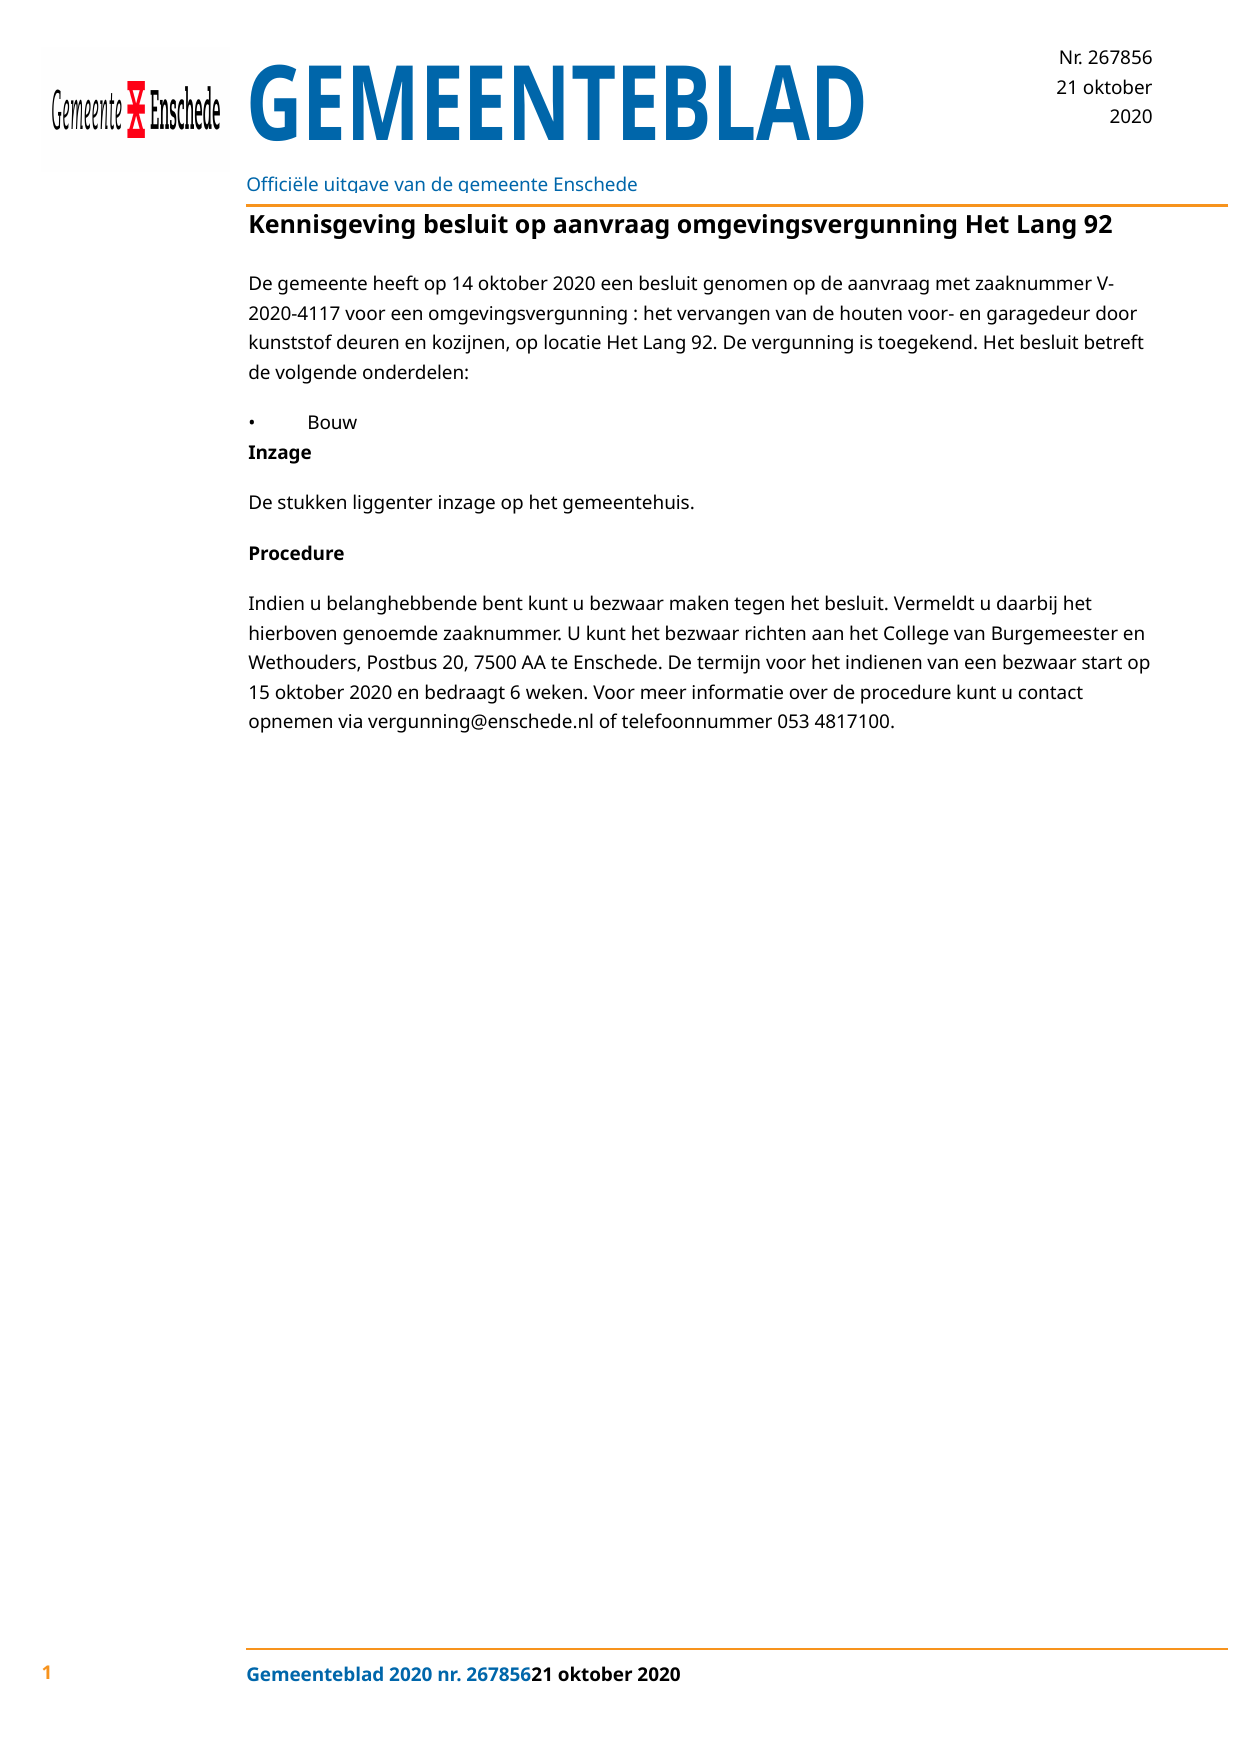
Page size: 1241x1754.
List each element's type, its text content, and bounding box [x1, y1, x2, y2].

picture [41, 47, 231, 172]
text Inzage [248, 439, 1152, 465]
list Bouw [248, 409, 1152, 435]
text Kennisgeving besluit op aanvraag omgevingsvergunning Het Lang 92 [248, 207, 1152, 241]
text De stukken liggenter inzage op het gemeentehuis. [248, 489, 1152, 515]
text Procedure [248, 540, 1152, 566]
text Indien u belanghebbende bent kunt u bezwaar maken tegen het besluit. Vermeldt u daarbij het hierboven genoemde zaaknummer. U kunt het bezwaar richten aan het College van Burgemees­ter en Wethouders, Postbus 20, 7500 AA te Enschede. De termijn voor het indienen van een bezwaar start op 15 oktober 2020 en bedraagt 6 weken. Voor meer informatie over de procedure kunt u contact opnemen via vergunning@enschede.nl of telefoonnummer 053 4817100. [248, 590, 1152, 734]
text De gemeente heeft op 14 oktober 2020 een besluit genomen op de aanvraag met zaaknummer V-2020-4117 voor een omgevingsvergunning : het vervangen van de houten voor- en garagedeur door kunststof deuren en kozijnen, op locatie Het Lang 92. De vergunning is toegekend. Het besluit betreft de volgende onderdelen: [248, 270, 1152, 385]
